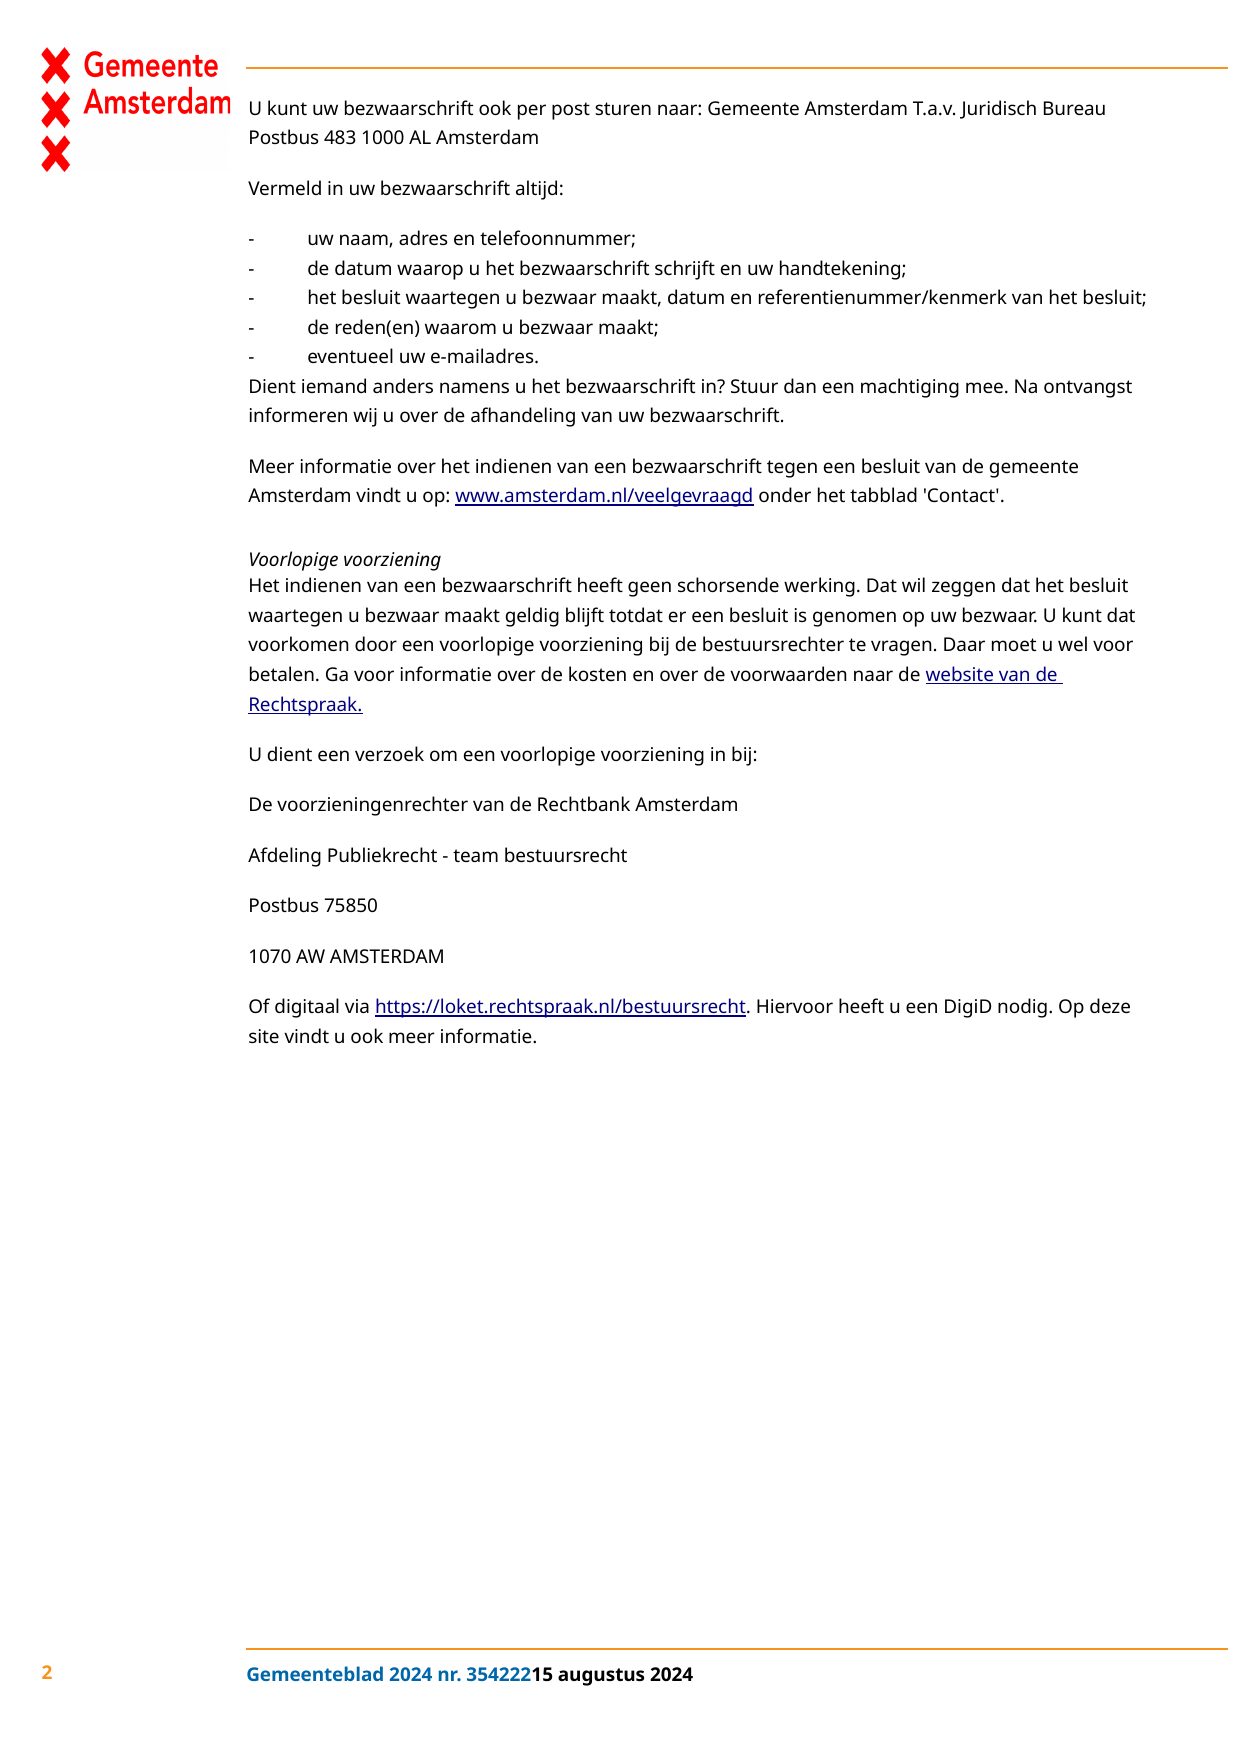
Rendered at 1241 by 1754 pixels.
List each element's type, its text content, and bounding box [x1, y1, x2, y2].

text Of digitaal via https://loket.rechtspraak.nl/bestuursrecht. Hiervoor heeft u een DigiD nodig. Op deze site vindt u ook meer informatie. [248, 993, 1152, 1048]
text 1070 AW AMSTERDAM [248, 943, 1152, 968]
text Dient iemand anders namens u het bezwaarschrift in? Stuur dan een machtiging mee. Na ontvangst informeren wij u over de afhandeling van uw bezwaarschrift. [248, 373, 1152, 428]
text Meer informatie over het indienen van een bezwaarschrift tegen een besluit van de gemeente Amsterdam vindt u op: www.amsterdam.nl/veelgevraagd onder het tabblad 'Contact'. [248, 453, 1152, 508]
text Vermeld in uw bezwaarschrift altijd: [248, 175, 1152, 201]
text De voorzieningenrechter van de Rechtbank Amsterdam [248, 792, 1152, 817]
text U dient een verzoek om een voorlopige voorziening in bij: [248, 741, 1152, 767]
text Voorlopige voorziening [248, 547, 1152, 572]
list uw naam, adres en telefoonnummer; [248, 225, 1152, 251]
picture [41, 47, 231, 172]
list eventueel uw e-mailadres. [248, 343, 1152, 369]
list het besluit waartegen u bezwaar maakt, datum en referentienummer/kenmerk van het besluit; [248, 284, 1152, 310]
text Afdeling Publiekrecht - team bestuursrecht [248, 842, 1152, 868]
list de datum waarop u het bezwaarschrift schrijft en uw handtekening; [248, 255, 1152, 281]
text U kunt uw bezwaarschrift ook per post sturen naar: Gemeente Amsterdam T.a.v. Juridisch Bureau Postbus 483 1000 AL Amsterdam [248, 95, 1152, 150]
list de reden(en) waarom u bezwaar maakt; [248, 314, 1152, 340]
text Postbus 75850 [248, 892, 1152, 918]
text Het indienen van een bezwaarschrift heeft geen schorsende werking. Dat wil zeggen dat het besluit waartegen u bezwaar maakt geldig blijft totdat er een besluit is genomen op uw bezwaar. U kunt dat voorkomen door een voorlopige voorziening bij de bestuursrechter te vragen. Daar moet u wel voor betalen. Ga voor informatie over de kosten en over de voorwaarden naar de website van de Rechtspraak. [248, 572, 1152, 716]
